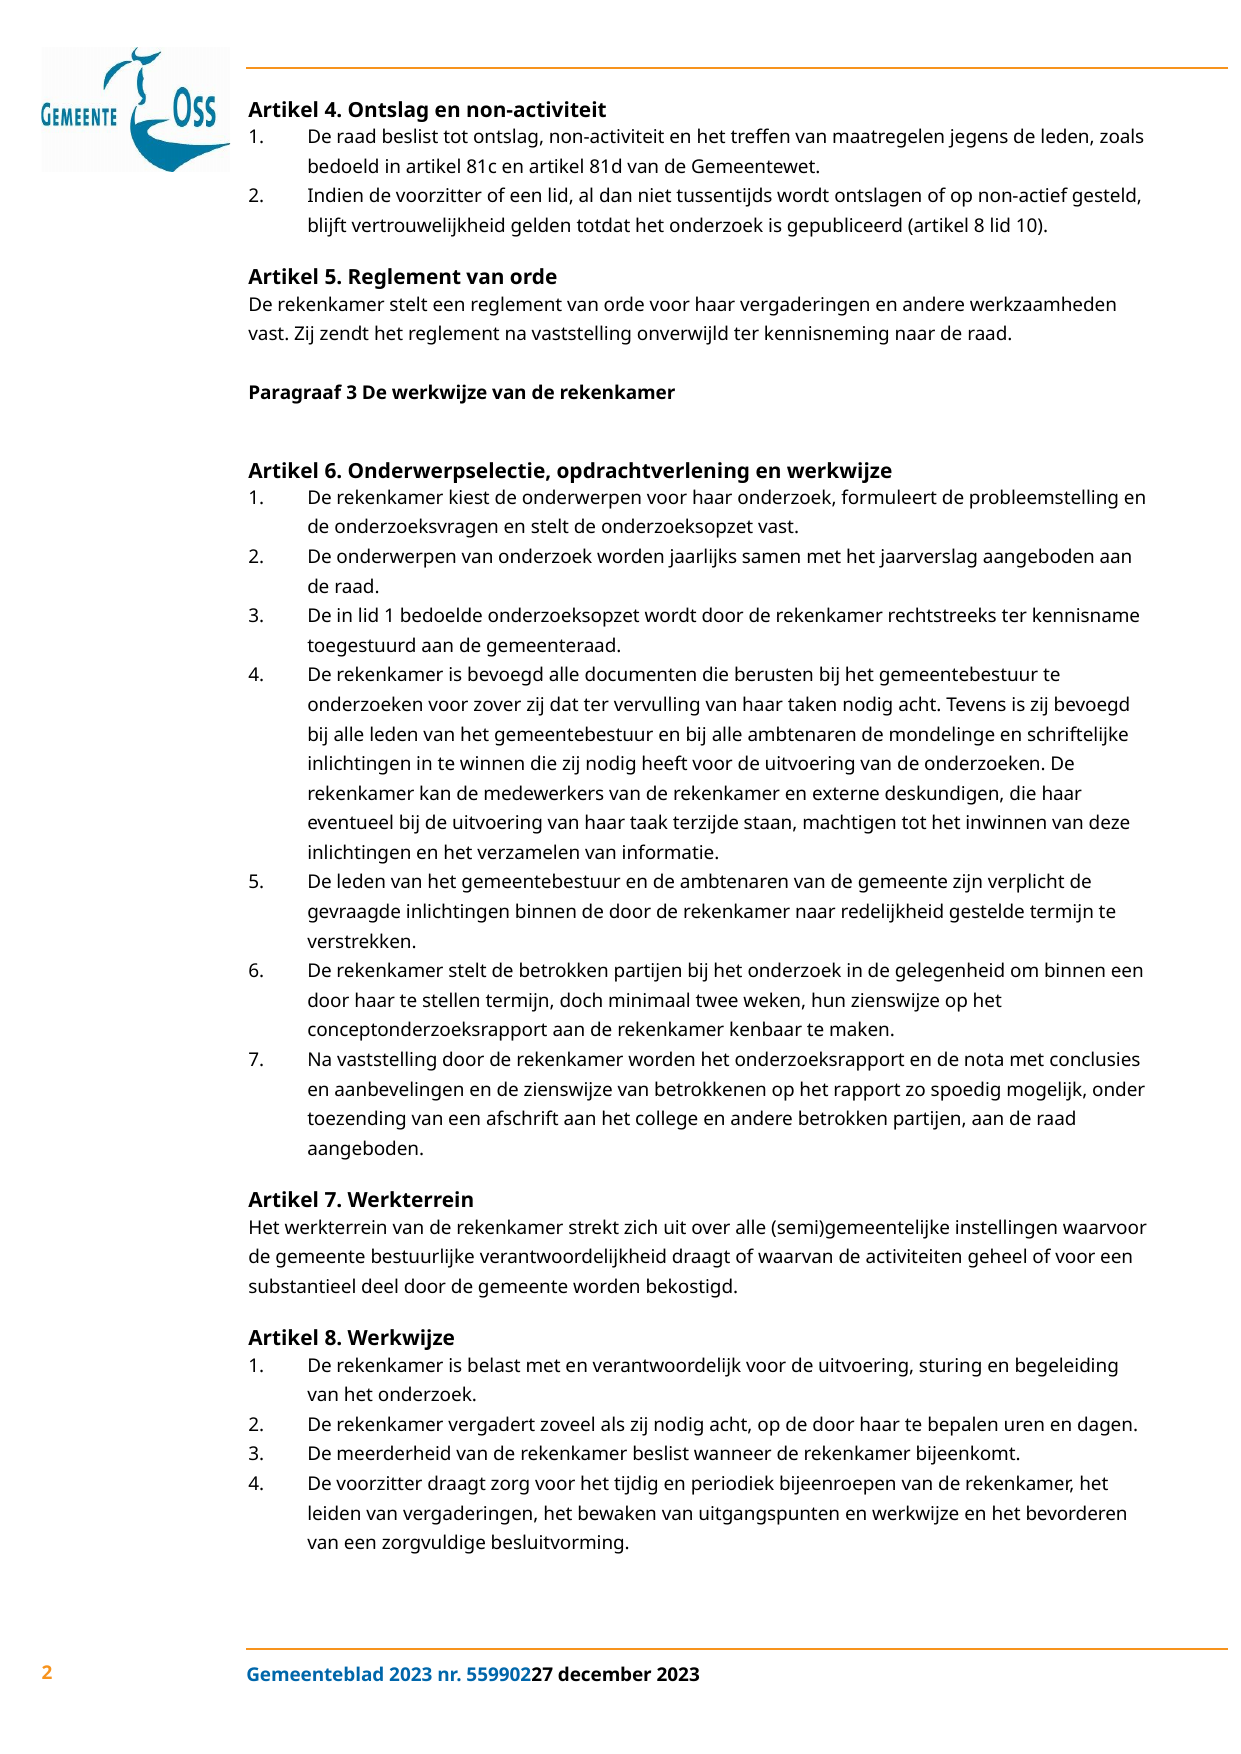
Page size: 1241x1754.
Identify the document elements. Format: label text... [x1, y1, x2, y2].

list Na vaststelling door de rekenkamer worden het onderzoeksrapport en de nota met conclusies en aanbevelingen en de zienswijze van betrokkenen op het rapport zo spoedig mogelijk, onder toezending van een afschrift aan het college en andere betrokken partijen, aan de raad aangeboden. [248, 1046, 1152, 1161]
text Paragraaf 3 De werkwijze van de rekenkamer [248, 379, 1152, 405]
list De rekenkamer stelt de betrokken partijen bij het onderzoek in de gelegenheid om binnen een door haar te stellen termijn, doch minimaal twee weken, hun zienswijze op het conceptonderzoeksrapport aan de rekenkamer kenbaar te maken. [248, 957, 1152, 1042]
list De rekenkamer is belast met en verantwoordelijk voor de uitvoering, sturing en begeleiding van het onderzoek. [248, 1352, 1152, 1407]
list De rekenkamer kiest de onderwerpen voor haar onderzoek, formuleert de probleemstelling en de onderzoeksvragen en stelt de onderzoeksopzet vast. [248, 484, 1152, 539]
text Het werkterrein van de rekenkamer strekt zich uit over alle (semi)gemeentelijke instellingen waarvoor de gemeente bestuurlijke verantwoordelijkheid draagt of waarvan de activiteiten geheel of voor een substantieel deel door de gemeente worden bekostigd. [248, 1214, 1152, 1299]
list De raad beslist tot ontslag, non-activiteit en het treffen van maatregelen jegens de leden, zoals bedoeld in artikel 81c en artikel 81d van de Gemeentewet. [248, 123, 1152, 178]
list De voorzitter draagt zorg voor het tijdig en periodiek bijeenroepen van de rekenkamer, het leiden van vergaderingen, het bewaken van uitgangspunten en werkwijze en het bevorderen van een zorgvuldige besluitvorming. [248, 1470, 1152, 1555]
list De rekenkamer is bevoegd alle documenten die berusten bij het gemeentebestuur te onderzoeken voor zover zij dat ter vervulling van haar taken nodig acht. Tevens is zij bevoegd bij alle leden van het gemeentebestuur en bij alle ambtenaren de mondelinge en schriftelijke inlichtingen in te winnen die zij nodig heeft voor de uitvoering van de onderzoeken. De rekenkamer kan de medewerkers van de rekenkamer en externe deskundigen, die haar eventueel bij de uitvoering van haar taak terzijde staan, machtigen tot het inwinnen van deze inlichtingen en het verzamelen van informatie. [248, 662, 1152, 865]
text De rekenkamer stelt een reglement van orde voor haar vergaderingen en andere werkzaamheden vast. Zij zendt het reglement na vaststelling onverwijld ter kennisneming naar de raad. [248, 291, 1152, 346]
picture [41, 47, 231, 172]
list De leden van het gemeentebestuur en de ambtenaren van de gemeente zijn verplicht de gevraagde inlichtingen binnen de door de rekenkamer naar redelijkheid gestelde termijn te verstrekken. [248, 869, 1152, 954]
list De onderwerpen van onderzoek worden jaarlijks samen met het jaarverslag aangeboden aan de raad. [248, 543, 1152, 599]
text Artikel 8. Werkwijze [248, 1323, 1152, 1352]
list De in lid 1 bedoelde onderzoeksopzet wordt door de rekenkamer rechtstreeks ter kennisname toegestuurd aan de gemeenteraad. [248, 602, 1152, 658]
text Artikel 4. Ontslag en non-activiteit [248, 95, 1152, 123]
text Artikel 6. Onderwerpselectie, opdrachtverlening en werkwijze [248, 456, 1152, 484]
text Artikel 7. Werkterrein [248, 1185, 1152, 1214]
list Indien de voorzitter of een lid, al dan niet tussentijds wordt ontslagen of op non-actief gesteld, blijft vertrouwelijkheid gelden totdat het onderzoek is gepubliceerd (artikel 8 lid 10). [248, 182, 1152, 238]
list De meerderheid van de rekenkamer beslist wanneer de rekenkamer bijeenkomt. [248, 1441, 1152, 1466]
text Artikel 5. Reglement van orde [248, 262, 1152, 291]
list De rekenkamer vergadert zoveel als zij nodig acht, op de door haar te bepalen uren en dagen. [248, 1411, 1152, 1437]
